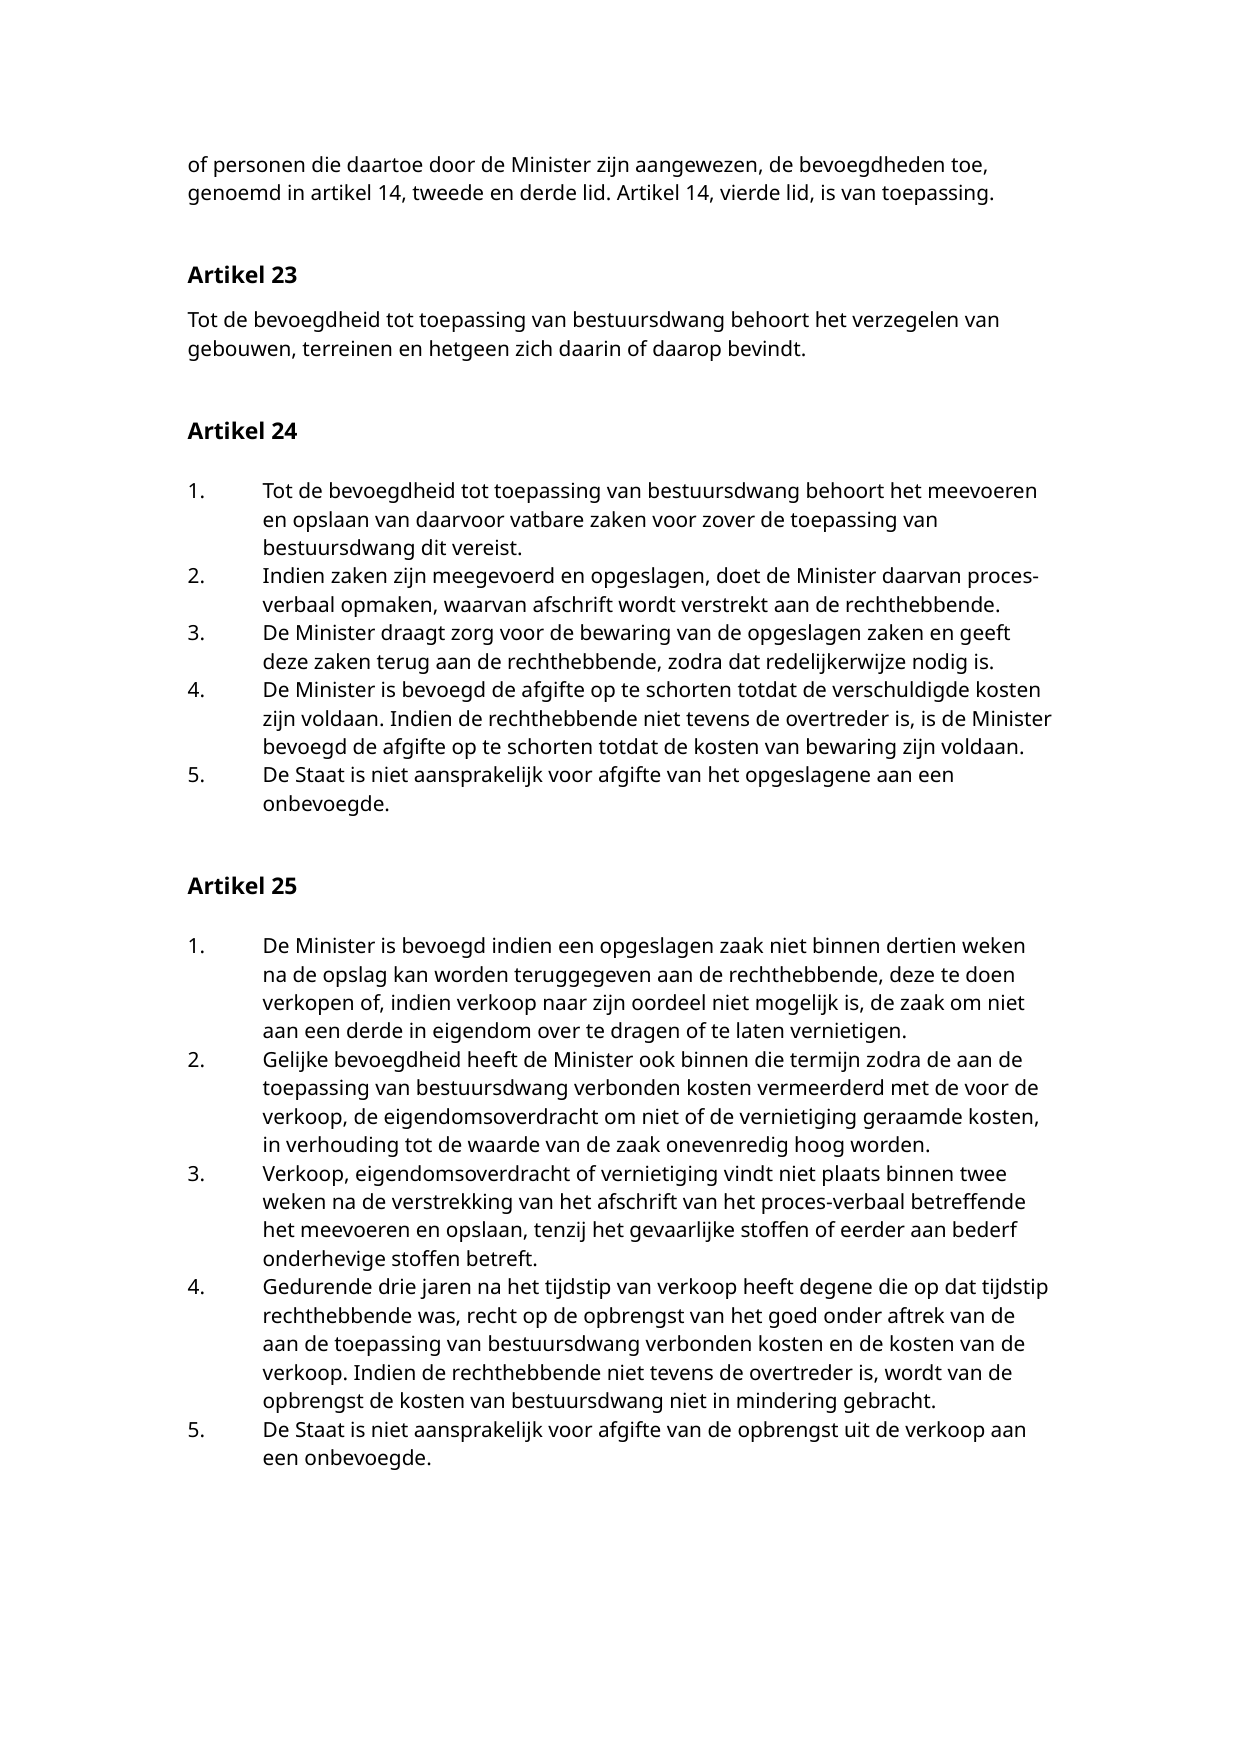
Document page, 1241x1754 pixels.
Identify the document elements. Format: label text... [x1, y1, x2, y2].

list Indien zaken zijn meegevoerd en opgeslagen, doet de Minister daarvan proces-verbaal opmaken, waarvan afschrift wordt verstrekt aan de rechthebbende. [187, 562, 1053, 618]
list De Minister is bevoegd indien een opgeslagen zaak niet binnen dertien weken na de opslag kan worden teruggegeven aan de rechthebbende, deze te doen verkopen of, indien verkoop naar zijn oordeel niet mogelijk is, de zaak om niet aan een derde in eigendom over te dragen of te laten vernietigen. [187, 931, 1053, 1045]
text of personen die daartoe door de Minister zijn aangewezen, de bevoegdheden toe, genoemd in artikel 14, tweede en derde lid. Artikel 14, vierde lid, is van toepassing. [187, 150, 1053, 207]
list Gelijke bevoegdheid heeft de Minister ook binnen die termijn zodra de aan de toepassing van bestuursdwang verbonden kosten vermeerderd met de voor de verkoop, de eigendomsoverdracht om niet of de vernietiging geraamde kosten, in verhouding tot de waarde van de zaak onevenredig hoog worden. [187, 1045, 1053, 1159]
list De Minister draagt zorg voor de bewaring van de opgeslagen zaken en geeft deze zaken terug aan de rechthebbende, zodra dat redelijkerwijze nodig is. [187, 618, 1053, 675]
list De Staat is niet aansprakelijk voor afgifte van het opgeslagene aan een onbevoegde. [187, 761, 1053, 817]
subtitle Artikel 25 [187, 870, 1053, 901]
list Verkoop, eigendomsoverdracht of vernietiging vindt niet plaats binnen twee weken na de verstrekking van het afschrift van het proces-verbaal betreffende het meevoeren en opslaan, tenzij het gevaarlijke stoffen of eerder aan bederf onderhevige stoffen betreft. [187, 1159, 1053, 1272]
subtitle Artikel 23 [187, 259, 1053, 291]
list Gedurende drie jaren na het tijdstip van verkoop heeft degene die op dat tijdstip rechthebbende was, recht op de opbrengst van het goed onder aftrek van de aan de toepassing van bestuursdwang verbonden kosten en de kosten van de verkoop. Indien de rechthebbende niet tevens de overtreder is, wordt van de opbrengst de kosten van bestuursdwang niet in mindering gebracht. [187, 1272, 1053, 1415]
list De Staat is niet aansprakelijk voor afgifte van de opbrengst uit de verkoop aan een onbevoegde. [187, 1415, 1053, 1472]
list De Minister is bevoegd de afgifte op te schorten totdat de verschuldigde kosten zijn voldaan. Indien de rechthebbende niet tevens de overtreder is, is de Minister bevoegd de afgifte op te schorten totdat de kosten van bewaring zijn voldaan. [187, 675, 1053, 761]
text Tot de bevoegdheid tot toepassing van bestuursdwang behoort het verzegelen van gebouwen, terreinen en hetgeen zich daarin of daarop bevindt. [187, 306, 1053, 362]
subtitle Artikel 24 [187, 415, 1053, 446]
list Tot de bevoegdheid tot toepassing van bestuursdwang behoort het meevoeren en opslaan van daarvoor vatbare zaken voor zover de toepassing van bestuursdwang dit vereist. [187, 476, 1053, 562]
